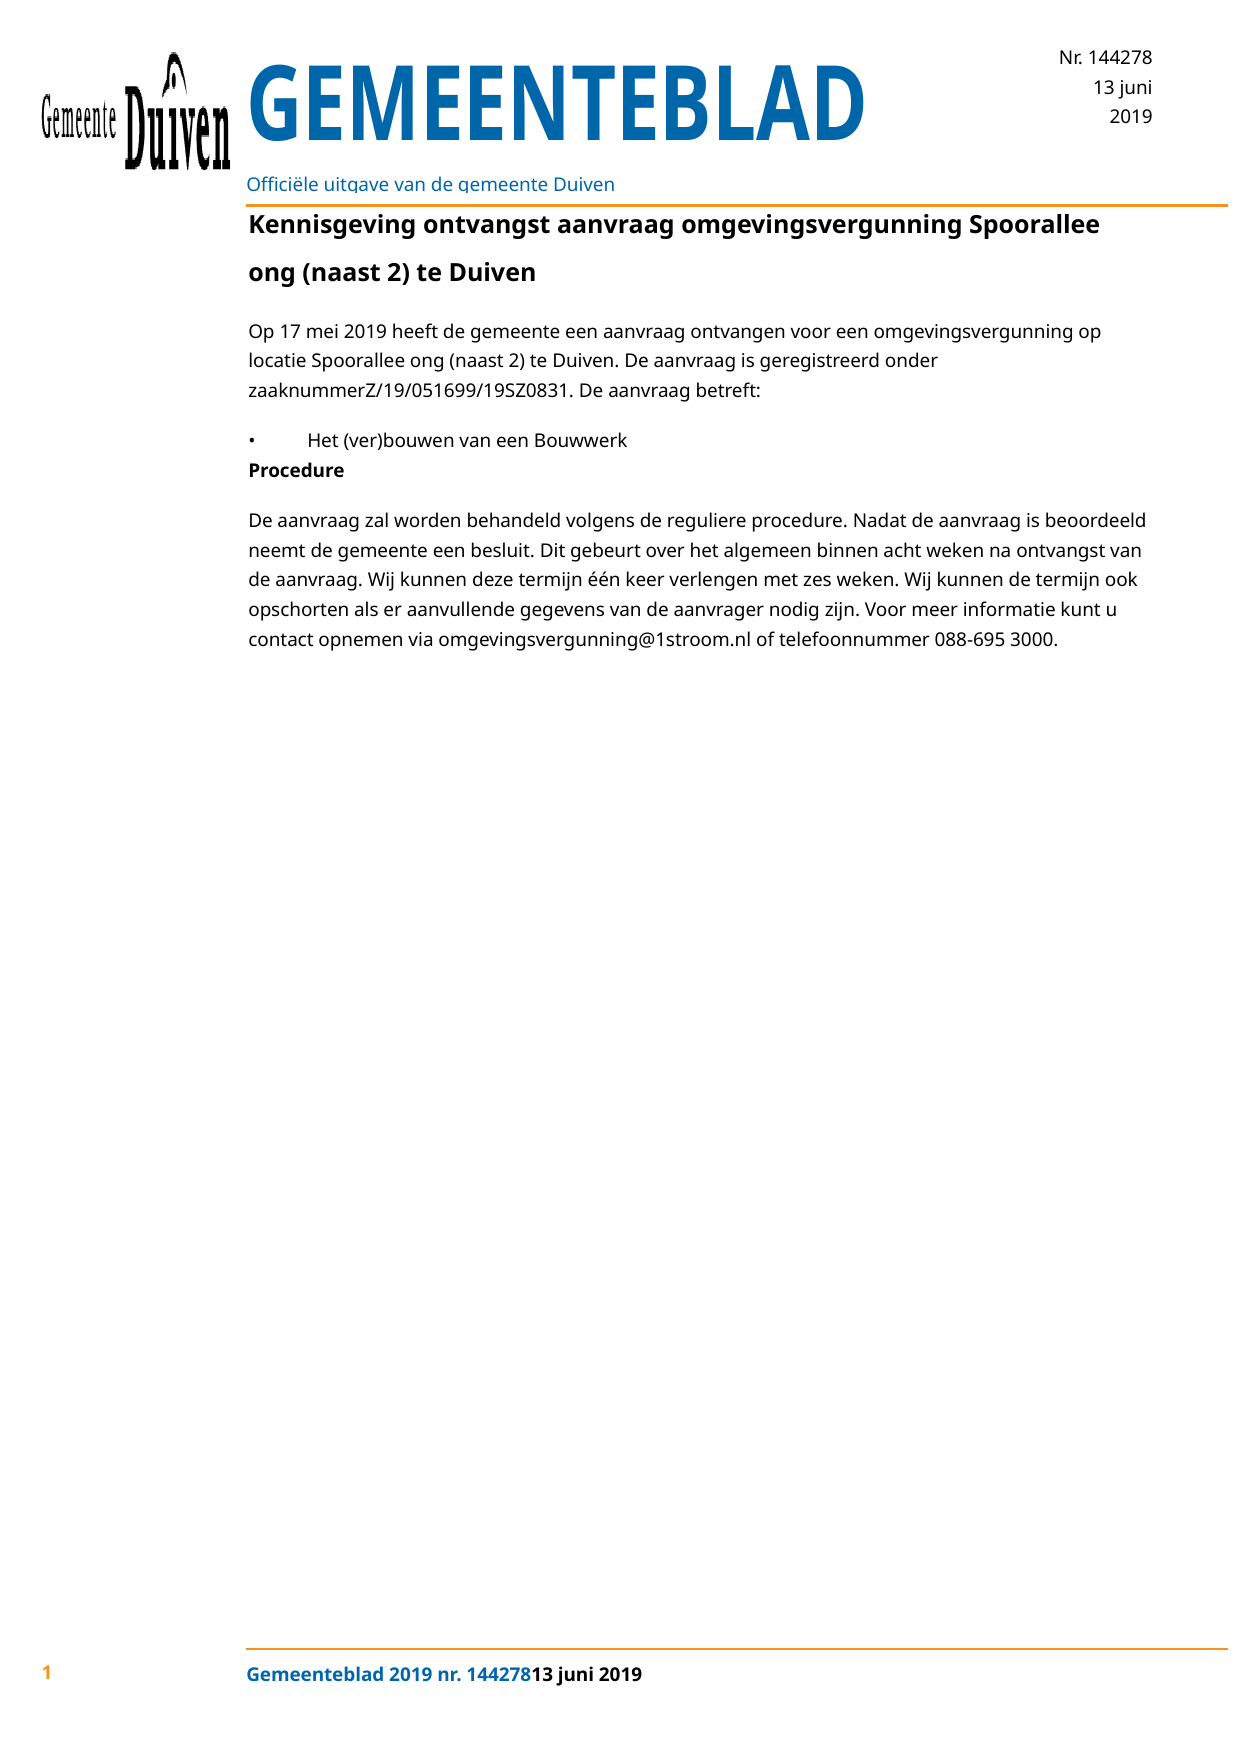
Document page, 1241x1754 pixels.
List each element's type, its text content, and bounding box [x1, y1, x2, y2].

picture [41, 47, 231, 172]
text Op 17 mei 2019 heeft de gemeente een aanvraag ontvangen voor een omgevingsvergunning op locatie Spoorallee ong (naast 2) te Duiven. De aanvraag is geregistreerd onder zaaknummerZ/19/051699/19SZ0831. De aanvraag betreft: [248, 318, 1152, 403]
text De aanvraag zal worden behandeld volgens de reguliere procedure. Nadat de aanvraag is beoordeeld neemt de gemeente een besluit. Dit gebeurt over het algemeen binnen acht weken na ontvangst van de aanvraag. Wij kunnen deze termijn één keer verlengen met zes weken. Wij kunnen de termijn ook opschorten als er aanvullende gegevens van de aanvrager nodig zijn. Voor meer informatie kunt u contact opnemen via omgevingsvergunning@1stroom.nl of telefoonnummer 088-695 3000. [248, 507, 1152, 652]
text Procedure [248, 457, 1152, 483]
list Het (ver)bouwen van een Bouwwerk [248, 427, 1152, 453]
text Kennisgeving ontvangst aanvraag omgevingsvergunning Spoorallee ong (naast 2) te Duiven [248, 207, 1152, 288]
